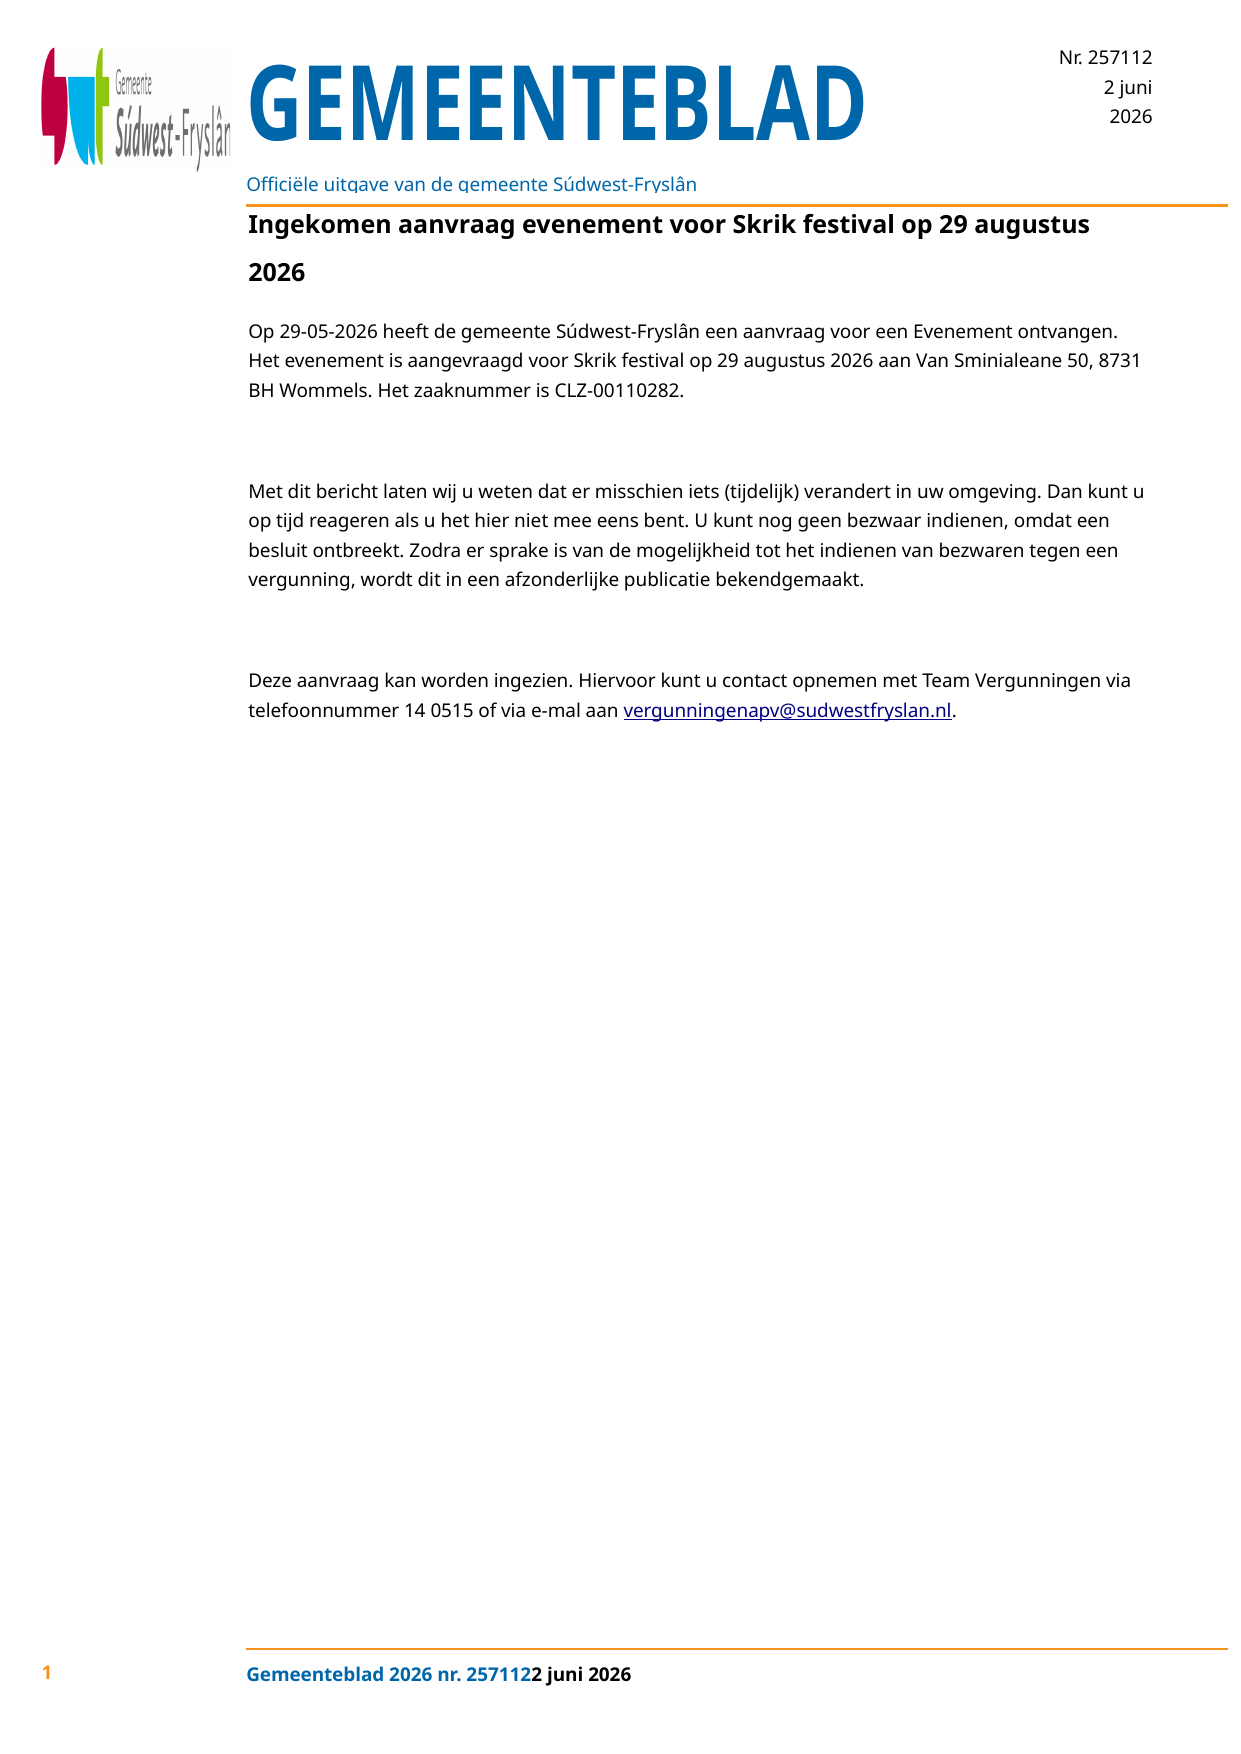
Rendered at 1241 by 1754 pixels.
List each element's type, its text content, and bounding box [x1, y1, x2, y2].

text Met dit bericht laten wij u weten dat er misschien iets (tijdelijk) verandert in uw omgeving. Dan kunt u op tijd reageren als u het hier niet mee eens bent. U kunt nog geen bezwaar indienen, omdat een besluit ontbreekt. Zodra er sprake is van de mogelijkheid tot het indienen van bezwaren tegen een vergunning, wordt dit in een afzonderlijke publicatie bekendgemaakt. [248, 478, 1152, 592]
text Deze aanvraag kan worden ingezien. Hiervoor kunt u contact opnemen met Team Vergunningen via telefoonnummer 14 0515 of via e-mal aan vergunningenapv@sudwestfryslan.nl. [248, 667, 1152, 723]
text Op 29-05-2026 heeft de gemeente Súdwest-Fryslân een aanvraag voor een Evenement ontvangen. Het evenement is aangevraagd voor Skrik festival op 29 augustus 2026 aan Van Sminialeane 50, 8731 BH Wommels. Het zaaknummer is CLZ-00110282. [248, 318, 1152, 403]
text Ingekomen aanvraag evenement voor Skrik festival op 29 augustus 2026 [248, 207, 1152, 288]
picture [41, 47, 231, 172]
